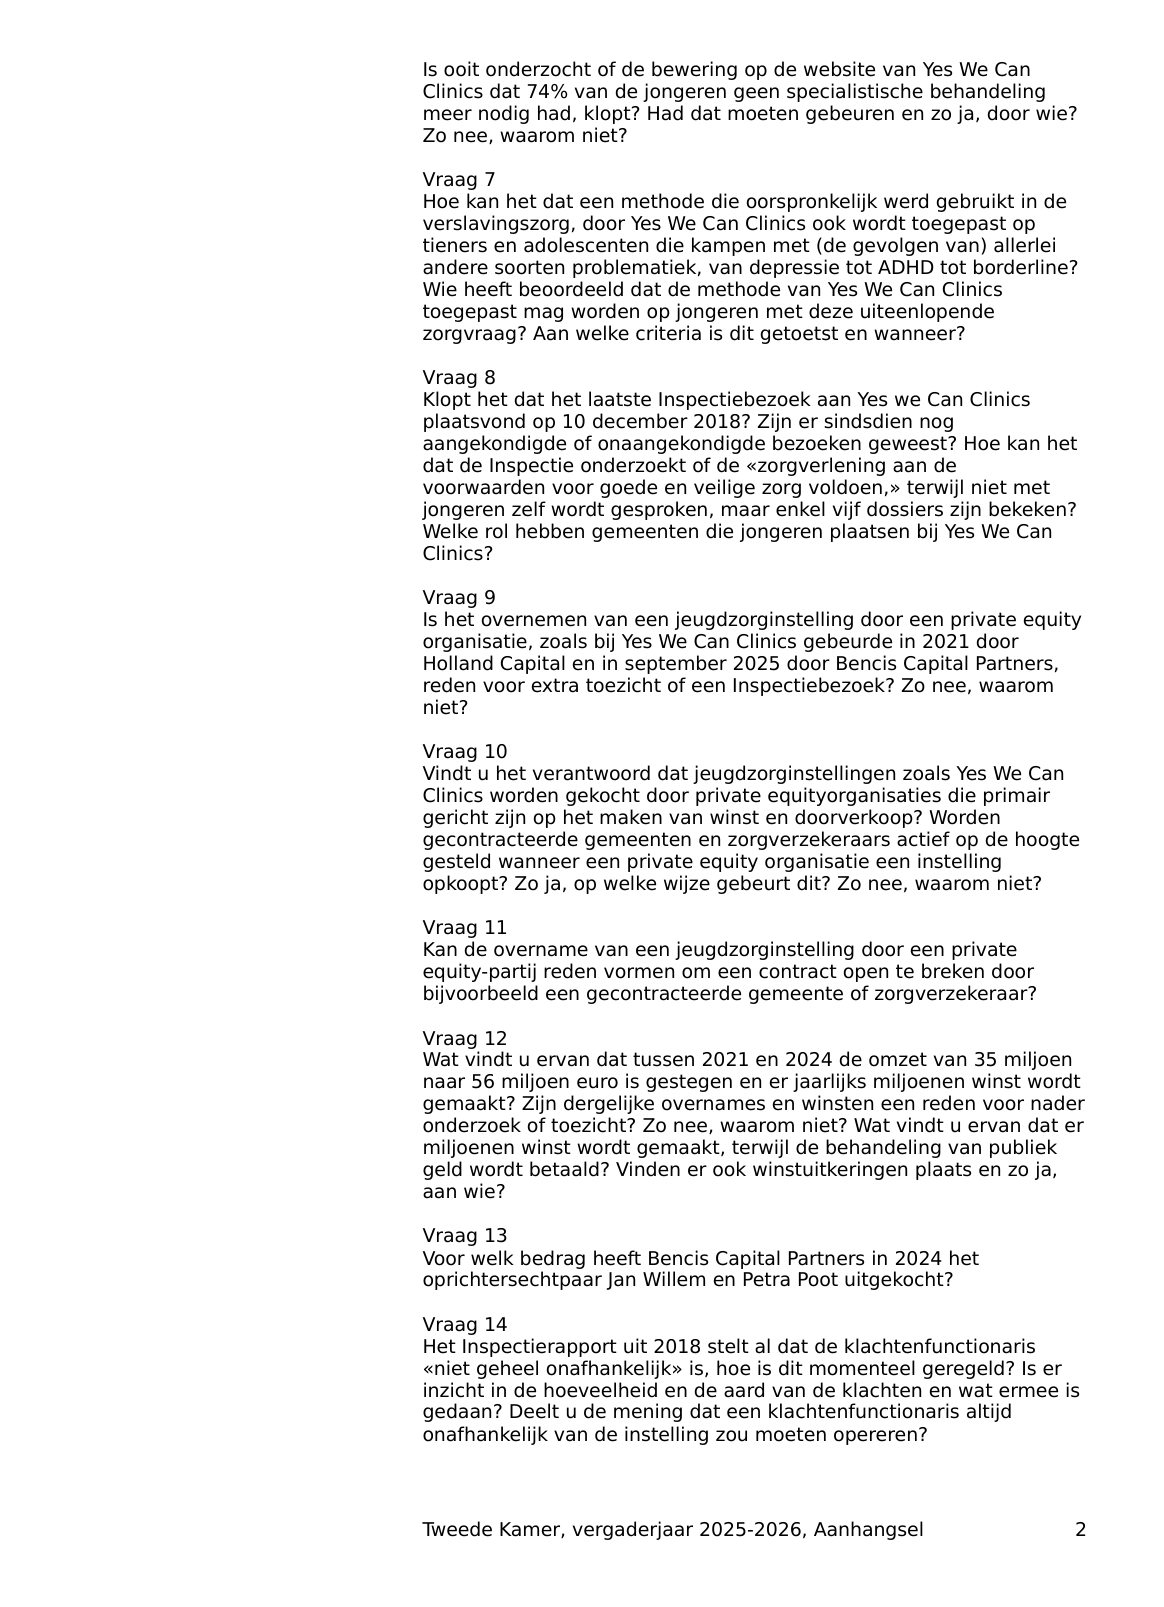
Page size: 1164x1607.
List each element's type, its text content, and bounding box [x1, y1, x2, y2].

text Vraag 9 [422, 587, 1087, 609]
text Voor welk bedrag heeft Bencis Capital Partners in 2024 het oprichtersechtpaar Jan Willem en Petra Poot uitgekocht? [422, 1247, 1087, 1291]
text Vraag 11 [422, 917, 1087, 939]
text Vraag 8 [422, 367, 1087, 389]
text Vraag 14 [422, 1313, 1087, 1336]
text Vindt u het verantwoord dat jeugdzorginstellingen zoals Yes We Can Clinics worden gekocht door private equityorganisaties die primair gericht zijn op het maken van winst en doorverkoop? Worden gecontracteerde gemeenten en zorgverzekeraars actief op de hoogte gesteld wanneer een private equity organisatie een instelling opkoopt? Zo ja, op welke wijze gebeurt dit? Zo nee, waarom niet? [422, 763, 1087, 895]
text Klopt het dat het laatste Inspectiebezoek aan Yes we Can Clinics plaatsvond op 10 december 2018? Zijn er sindsdien nog aangekondigde of onaangekondigde bezoeken geweest? Hoe kan het dat de Inspectie onderzoekt of de «zorgverlening aan de voorwaarden voor goede en veilige zorg voldoen,» terwijl niet met jongeren zelf wordt gesproken, maar enkel vijf dossiers zijn bekeken? Welke rol hebben gemeenten die jongeren plaatsen bij Yes We Can Clinics? [422, 389, 1087, 565]
text Vraag 10 [422, 741, 1087, 763]
text Vraag 12 [422, 1027, 1087, 1049]
text Kan de overname van een jeugdzorginstelling door een private equity-partij reden vormen om een contract open te breken door bijvoorbeeld een gecontracteerde gemeente of zorgverzekeraar? [422, 939, 1087, 1005]
text Vraag 7 [422, 169, 1087, 191]
text Hoe kan het dat een methode die oorspronkelijk werd gebruikt in de verslavingszorg, door Yes We Can Clinics ook wordt toegepast op tieners en adolescenten die kampen met (de gevolgen van) allerlei andere soorten problematiek, van depressie tot ADHD tot borderline? Wie heeft beoordeeld dat de methode van Yes We Can Clinics toegepast mag worden op jongeren met deze uiteenlopende zorgvraag? Aan welke criteria is dit getoetst en wanneer? [422, 191, 1087, 345]
text Is het overnemen van een jeugdzorginstelling door een private equity organisatie, zoals bij Yes We Can Clinics gebeurde in 2021 door Holland Capital en in september 2025 door Bencis Capital Partners, reden voor extra toezicht of een Inspectiebezoek? Zo nee, waarom niet? [422, 609, 1087, 719]
text Vraag 13 [422, 1225, 1087, 1247]
text Wat vindt u ervan dat tussen 2021 en 2024 de omzet van 35 miljoen naar 56 miljoen euro is gestegen en er jaarlijks miljoenen winst wordt gemaakt? Zijn dergelijke overnames en winsten een reden voor nader onderzoek of toezicht? Zo nee, waarom niet? Wat vindt u ervan dat er miljoenen winst wordt gemaakt, terwijl de behandeling van publiek geld wordt betaald? Vinden er ook winstuitkeringen plaats en zo ja, aan wie? [422, 1049, 1087, 1203]
text Is ooit onderzocht of de bewering op de website van Yes We Can Clinics dat 74% van de jongeren geen specialistische behandeling meer nodig had, klopt? Had dat moeten gebeuren en zo ja, door wie? Zo nee, waarom niet? [422, 59, 1087, 147]
text Het Inspectierapport uit 2018 stelt al dat de klachtenfunctionaris «niet geheel onafhankelijk» is, hoe is dit momenteel geregeld? Is er inzicht in de hoeveelheid en de aard van de klachten en wat ermee is gedaan? Deelt u de mening dat een klachtenfunctionaris altijd onafhankelijk van de instelling zou moeten opereren? [422, 1336, 1087, 1445]
